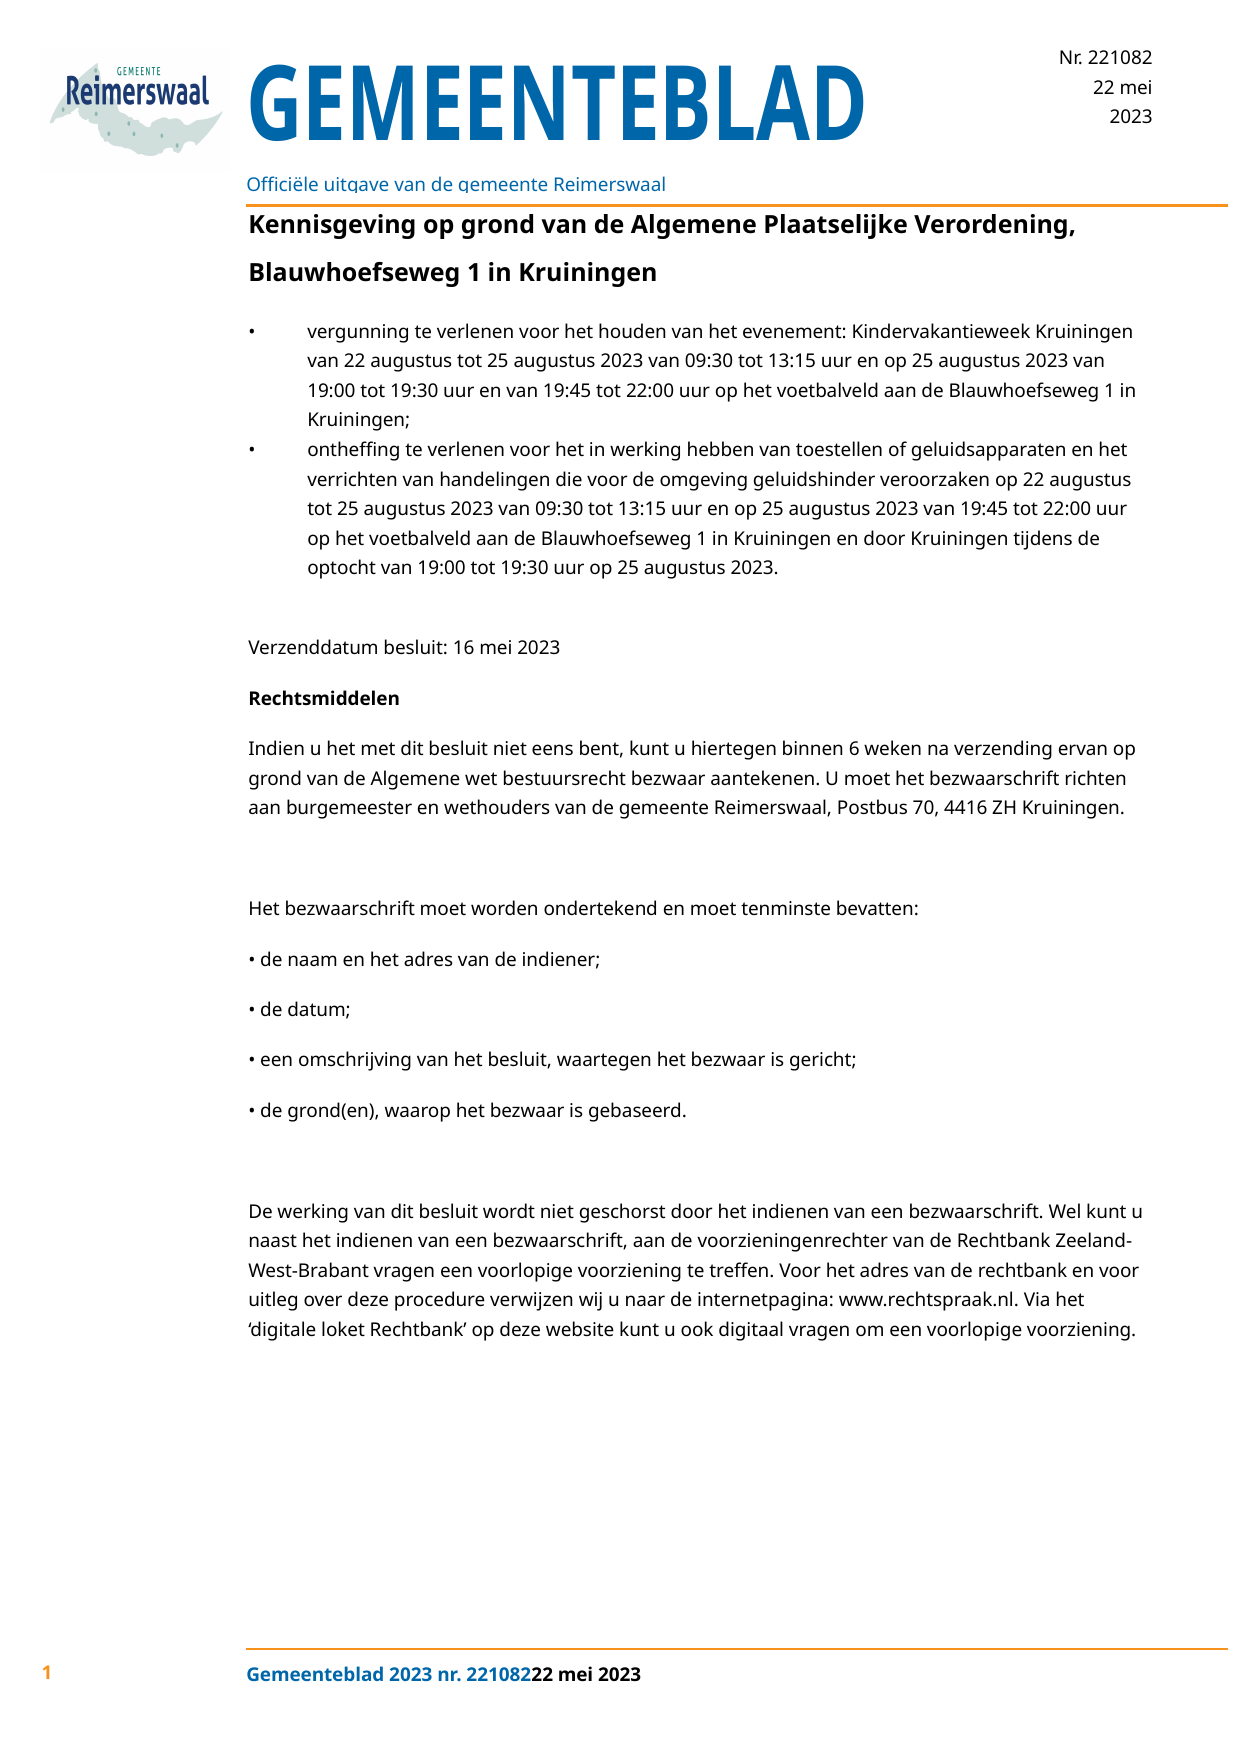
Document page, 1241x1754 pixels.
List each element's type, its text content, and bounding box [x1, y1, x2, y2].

list vergunning te verlenen voor het houden van het evenement: Kindervakantieweek Kruiningen van 22 augustus tot 25 augustus 2023 van 09:30 tot 13:15 uur en op 25 augustus 2023 van 19:00 tot 19:30 uur en van 19:45 tot 22:00 uur op het voetbalveld aan de Blauwhoefseweg 1 in Kruiningen; [248, 318, 1152, 432]
picture [41, 47, 231, 172]
text Kennisgeving op grond van de Algemene Plaatselijke Verordening, Blauwhoefseweg 1 in Kruiningen [248, 207, 1152, 288]
text • de datum; [248, 996, 1152, 1022]
list ontheffing te verlenen voor het in werking hebben van toestellen of geluidsapparaten en het verrichten van handelingen die voor de omgeving geluidshinder veroorzaken op 22 augustus tot 25 augustus 2023 van 09:30 tot 13:15 uur en op 25 augustus 2023 van 19:45 tot 22:00 uur op het voetbalveld aan de Blauwhoefseweg 1 in Kruiningen en door Kruiningen tijdens de optocht van 19:00 tot 19:30 uur op 25 augustus 2023. [248, 436, 1152, 580]
text • de grond(en), waarop het bezwaar is gebaseerd. [248, 1097, 1152, 1123]
text Rechtsmiddelen [248, 685, 1152, 711]
text De werking van dit besluit wordt niet geschorst door het indienen van een bezwaarschrift. Wel kunt u naast het indienen van een bezwaarschrift, aan de voorzieningenrechter van de Rechtbank Zeeland-West-Brabant vragen een voorlopige voorziening te treffen. Voor het adres van de rechtbank en voor uitleg over deze procedure verwijzen wij u naar de internetpagina: www.rechtspraak.nl. Via het ‘digitale loket Rechtbank’ op deze website kunt u ook digitaal vragen om een voorlopige voorziening. [248, 1198, 1152, 1342]
text • de naam en het adres van de indiener; [248, 946, 1152, 972]
text • een omschrijving van het besluit, waartegen het bezwaar is gericht; [248, 1047, 1152, 1072]
text Verzenddatum besluit: 16 mei 2023 [248, 634, 1152, 660]
text Het bezwaarschrift moet worden ondertekend en moet tenminste bevatten: [248, 895, 1152, 921]
text Indien u het met dit besluit niet eens bent, kunt u hiertegen binnen 6 weken na verzending ervan op grond van de Algemene wet bestuursrecht bezwaar aantekenen. U moet het bezwaarschrift richten aan burgemeester en wethouders van de gemeente Reimerswaal, Postbus 70, 4416 ZH Kruiningen. [248, 735, 1152, 820]
